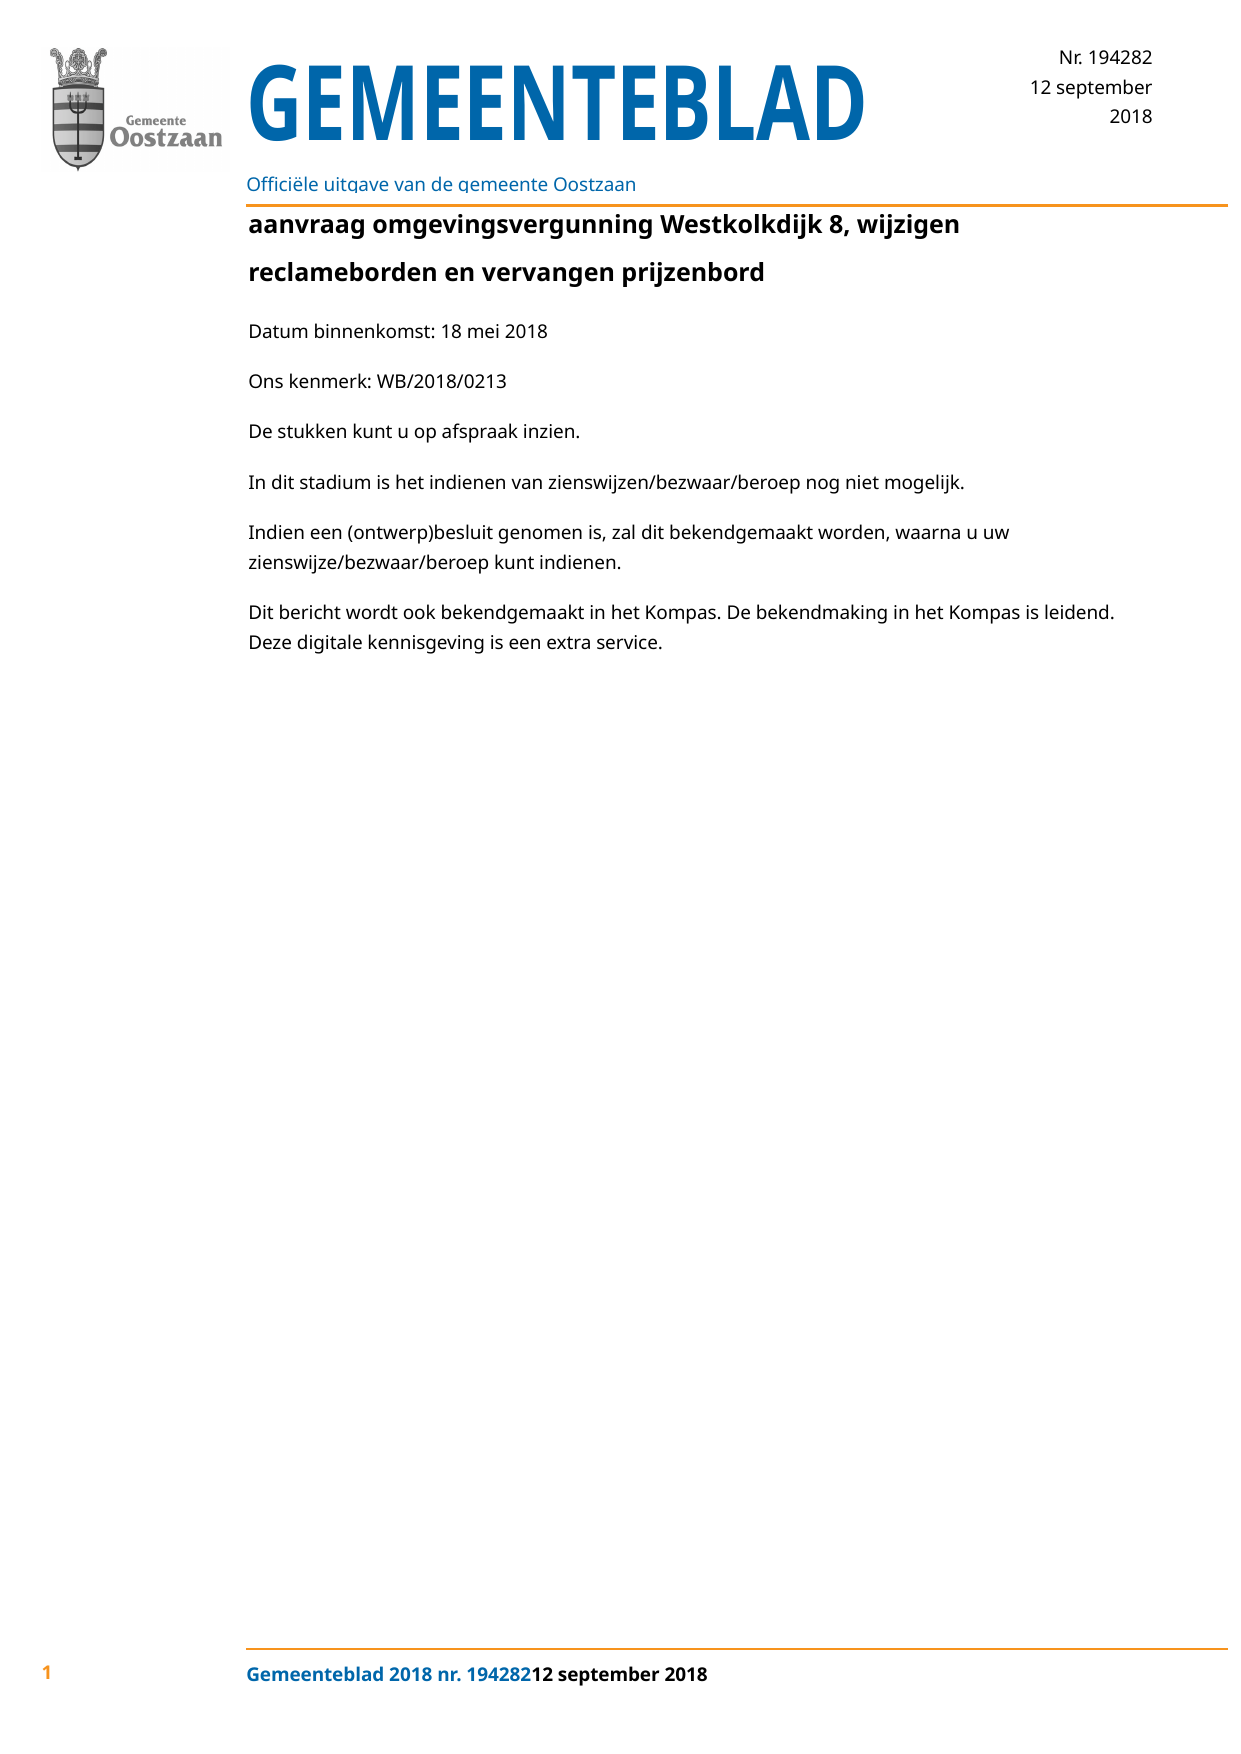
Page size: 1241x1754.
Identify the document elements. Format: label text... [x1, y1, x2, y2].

text Datum binnenkomst: 18 mei 2018 [248, 318, 1152, 344]
text De stukken kunt u op afspraak inzien. [248, 419, 1152, 444]
text Dit bericht wordt ook bekendgemaakt in het Kompas. De bekendmaking in het Kompas is leidend. Deze digitale kennisgeving is een extra service. [248, 599, 1152, 655]
text Indien een (ontwerp)besluit genomen is, zal dit bekendgemaakt worden, waarna u uw zienswijze/bezwaar/beroep kunt indienen. [248, 519, 1152, 575]
picture [41, 47, 231, 172]
text Ons kenmerk: WB/2018/0213 [248, 368, 1152, 394]
text aanvraag omgevingsvergunning Westkolkdijk 8, wijzigen reclameborden en vervangen prijzenbord [248, 207, 1152, 288]
text In dit stadium is het indienen van zienswijzen/bezwaar/beroep nog niet mogelijk. [248, 469, 1152, 495]
